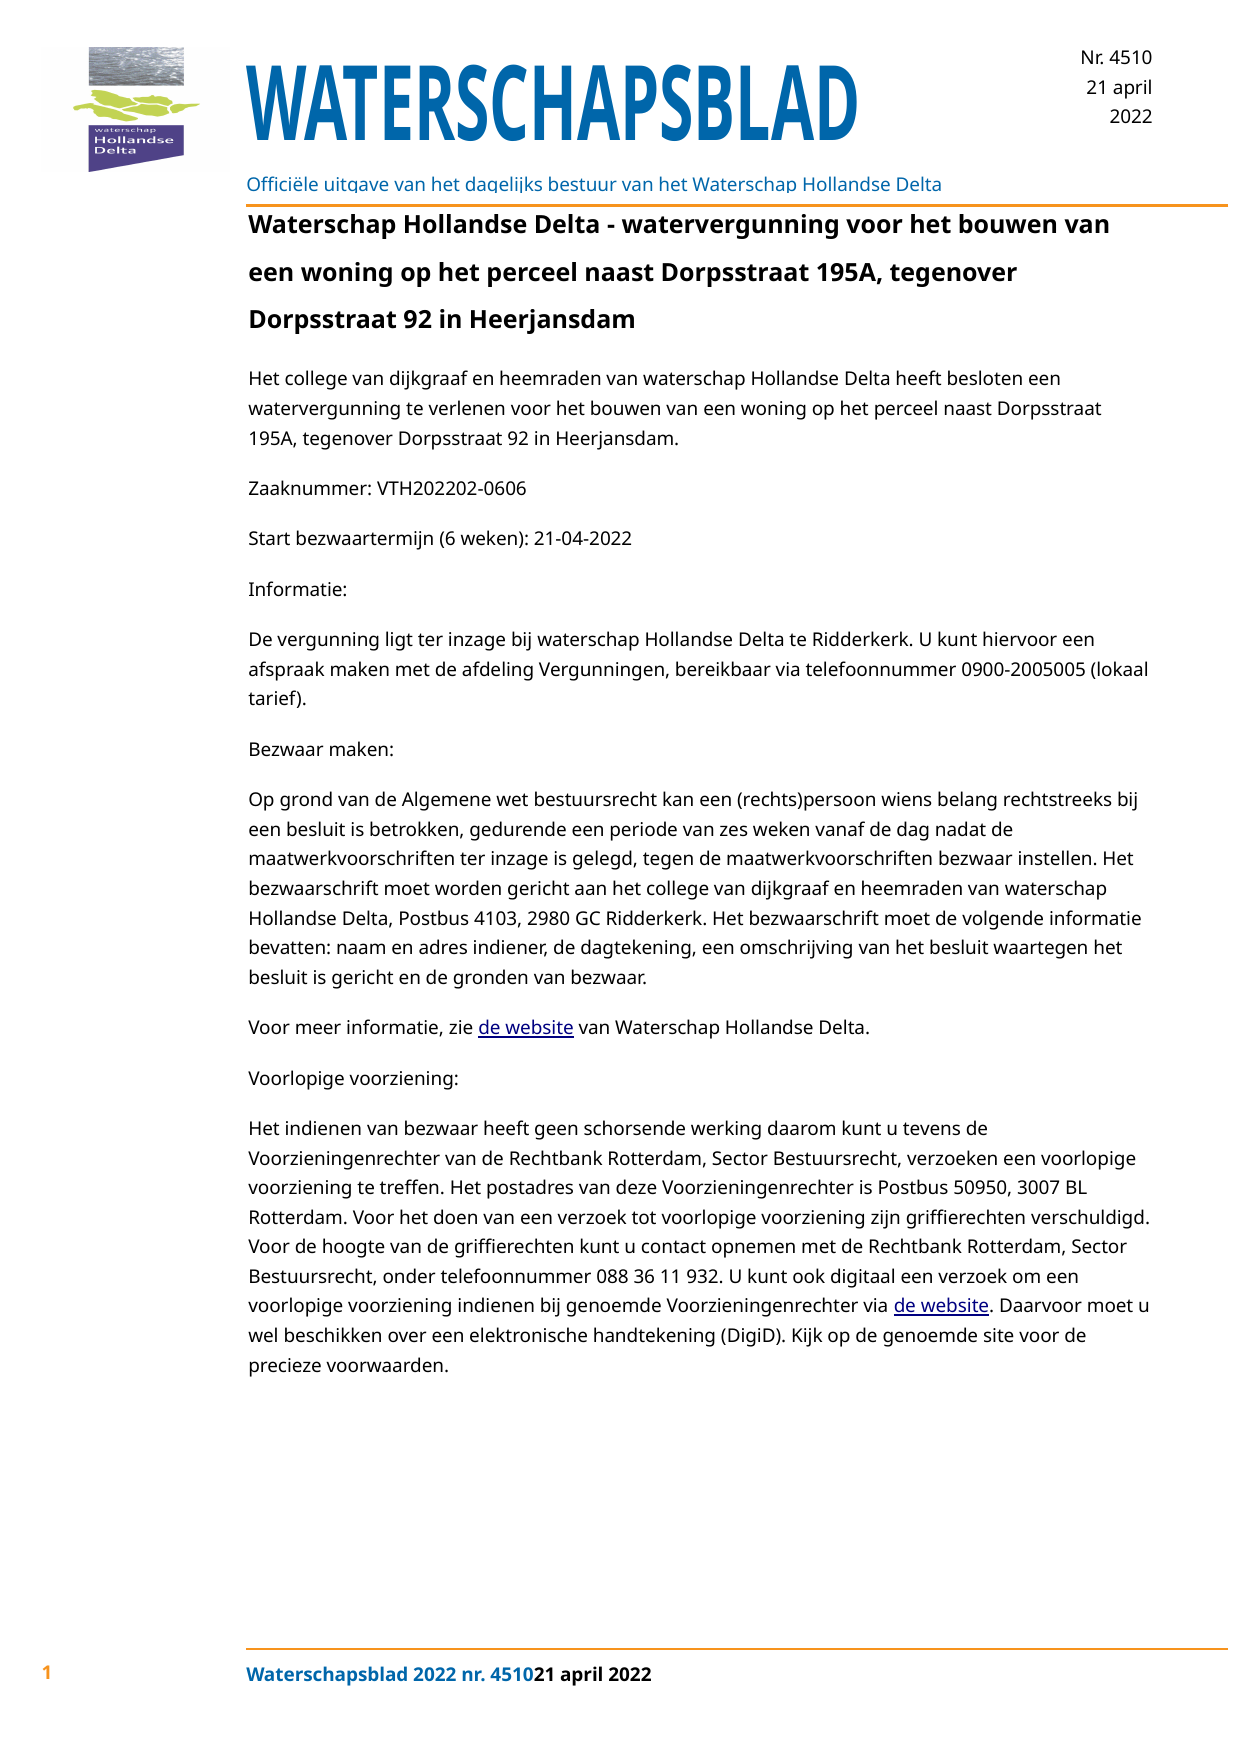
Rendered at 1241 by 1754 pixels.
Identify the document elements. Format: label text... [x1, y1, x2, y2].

text Voor meer informatie, zie de website van Waterschap Hollandse Delta. [248, 1014, 1152, 1040]
text Informatie: [248, 576, 1152, 602]
text Zaaknummer: VTH202202-0606 [248, 475, 1152, 501]
text Het college van dijkgraaf en heemraden van waterschap Hollandse Delta heeft besloten een watervergunning te verlenen voor het bouwen van een woning op het perceel naast Dorpsstraat 195A, tegenover Dorpsstraat 92 in Heerjansdam. [248, 366, 1152, 450]
text Bezwaar maken: [248, 736, 1152, 762]
text Op grond van de Algemene wet bestuursrecht kan een (rechts)persoon wiens belang rechtstreeks bij een besluit is betrokken, gedurende een periode van zes weken vanaf de dag nadat de maatwerkvoorschriften ter inzage is gelegd, tegen de maatwerkvoorschriften bezwaar instellen. Het bezwaarschrift moet worden gericht aan het college van dijkgraaf en heemraden van waterschap Hollandse Delta, Postbus 4103, 2980 GC Ridderkerk. Het bezwaarschrift moet de volgende informatie bevatten: naam en adres indiener, de dagtekening, een omschrijving van het besluit waartegen het besluit is gericht en de gronden van bezwaar. [248, 786, 1152, 989]
text Start bezwaartermijn (6 weken): 21-04-2022 [248, 526, 1152, 551]
picture [41, 47, 231, 172]
text Waterschap Hollandse Delta - watervergunning voor het bouwen van een woning op het perceel naast Dorpsstraat 195A, tegenover Dorpsstraat 92 in Heerjansdam [248, 207, 1152, 336]
text Voorlopige voorziening: [248, 1065, 1152, 1090]
text De vergunning ligt ter inzage bij waterschap Hollandse Delta te Ridderkerk. U kunt hiervoor een afspraak maken met de afdeling Vergunningen, bereikbaar via telefoonnummer 0900-2005005 (lokaal tarief). [248, 626, 1152, 711]
text Het indienen van bezwaar heeft geen schorsende werking daarom kunt u tevens de Voorzieningenrechter van de Rechtbank Rotterdam, Sector Bestuursrecht, verzoeken een voorlopige voorziening te treffen. Het postadres van deze Voorzieningenrechter is Postbus 50950, 3007 BL Rotterdam. Voor het doen van een verzoek tot voorlopige voorziening zijn griffierechten verschuldigd. Voor de hoogte van de griffierechten kunt u contact opnemen met de Rechtbank Rotterdam, Sector Bestuursrecht, onder telefoonnummer 088 36 11 932. U kunt ook digitaal een verzoek om een voorlopige voorziening indienen bij genoemde Voorzieningenrechter via de website. Daarvoor moet u wel beschikken over een elektronische handtekening (DigiD). Kijk op de genoemde site voor de precieze voorwaarden. [248, 1115, 1152, 1377]
